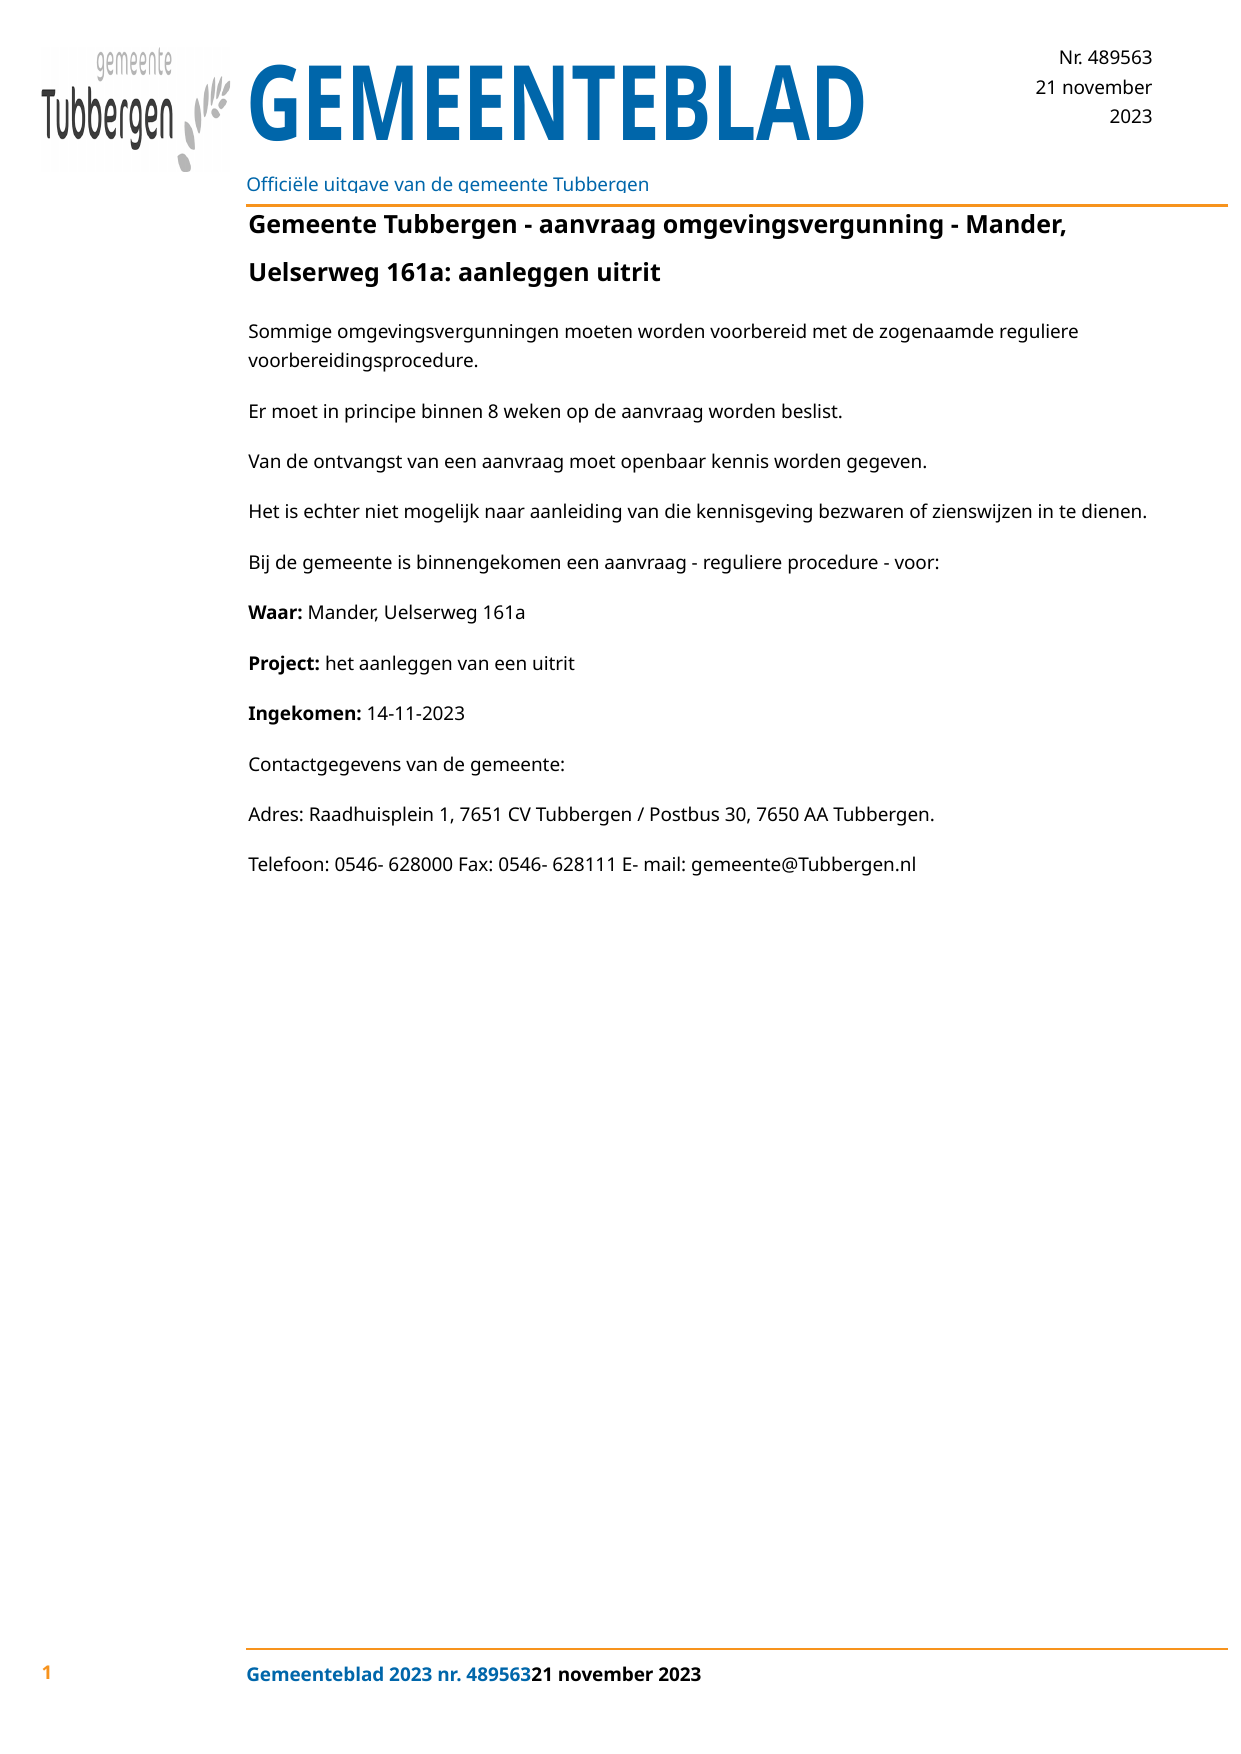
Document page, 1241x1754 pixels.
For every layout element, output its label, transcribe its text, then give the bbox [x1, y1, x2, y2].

text Gemeente Tubbergen - aanvraag omgevingsvergunning - Mander, Uelserweg 161a: aanleggen uitrit [248, 207, 1152, 288]
text Adres: Raadhuisplein 1, 7651 CV Tubbergen / Postbus 30, 7650 AA Tubbergen. [248, 801, 1152, 827]
text Bij de gemeente is binnengekomen een aanvraag - reguliere procedure - voor: [248, 549, 1152, 575]
picture [41, 47, 231, 172]
text Telefoon: 0546- 628000 Fax: 0546- 628111 E- mail: gemeente@Tubbergen.nl [248, 852, 1152, 877]
text Project: het aanleggen van een uitrit [248, 650, 1152, 676]
text Van de ontvangst van een aanvraag moet openbaar kennis worden gegeven. [248, 448, 1152, 474]
text Het is echter niet mogelijk naar aanleiding van die kennisgeving bezwaren of zienswijzen in te dienen. [248, 499, 1152, 524]
text Sommige omgevingsvergunningen moeten worden voorbereid met de zogenaamde reguliere voorbereidingsprocedure. [248, 318, 1152, 373]
text Contactgegevens van de gemeente: [248, 751, 1152, 777]
text Waar: Mander, Uelserweg 161a [248, 599, 1152, 625]
text Er moet in principe binnen 8 weken op de aanvraag worden beslist. [248, 398, 1152, 424]
text Ingekomen: 14-11-2023 [248, 700, 1152, 726]
